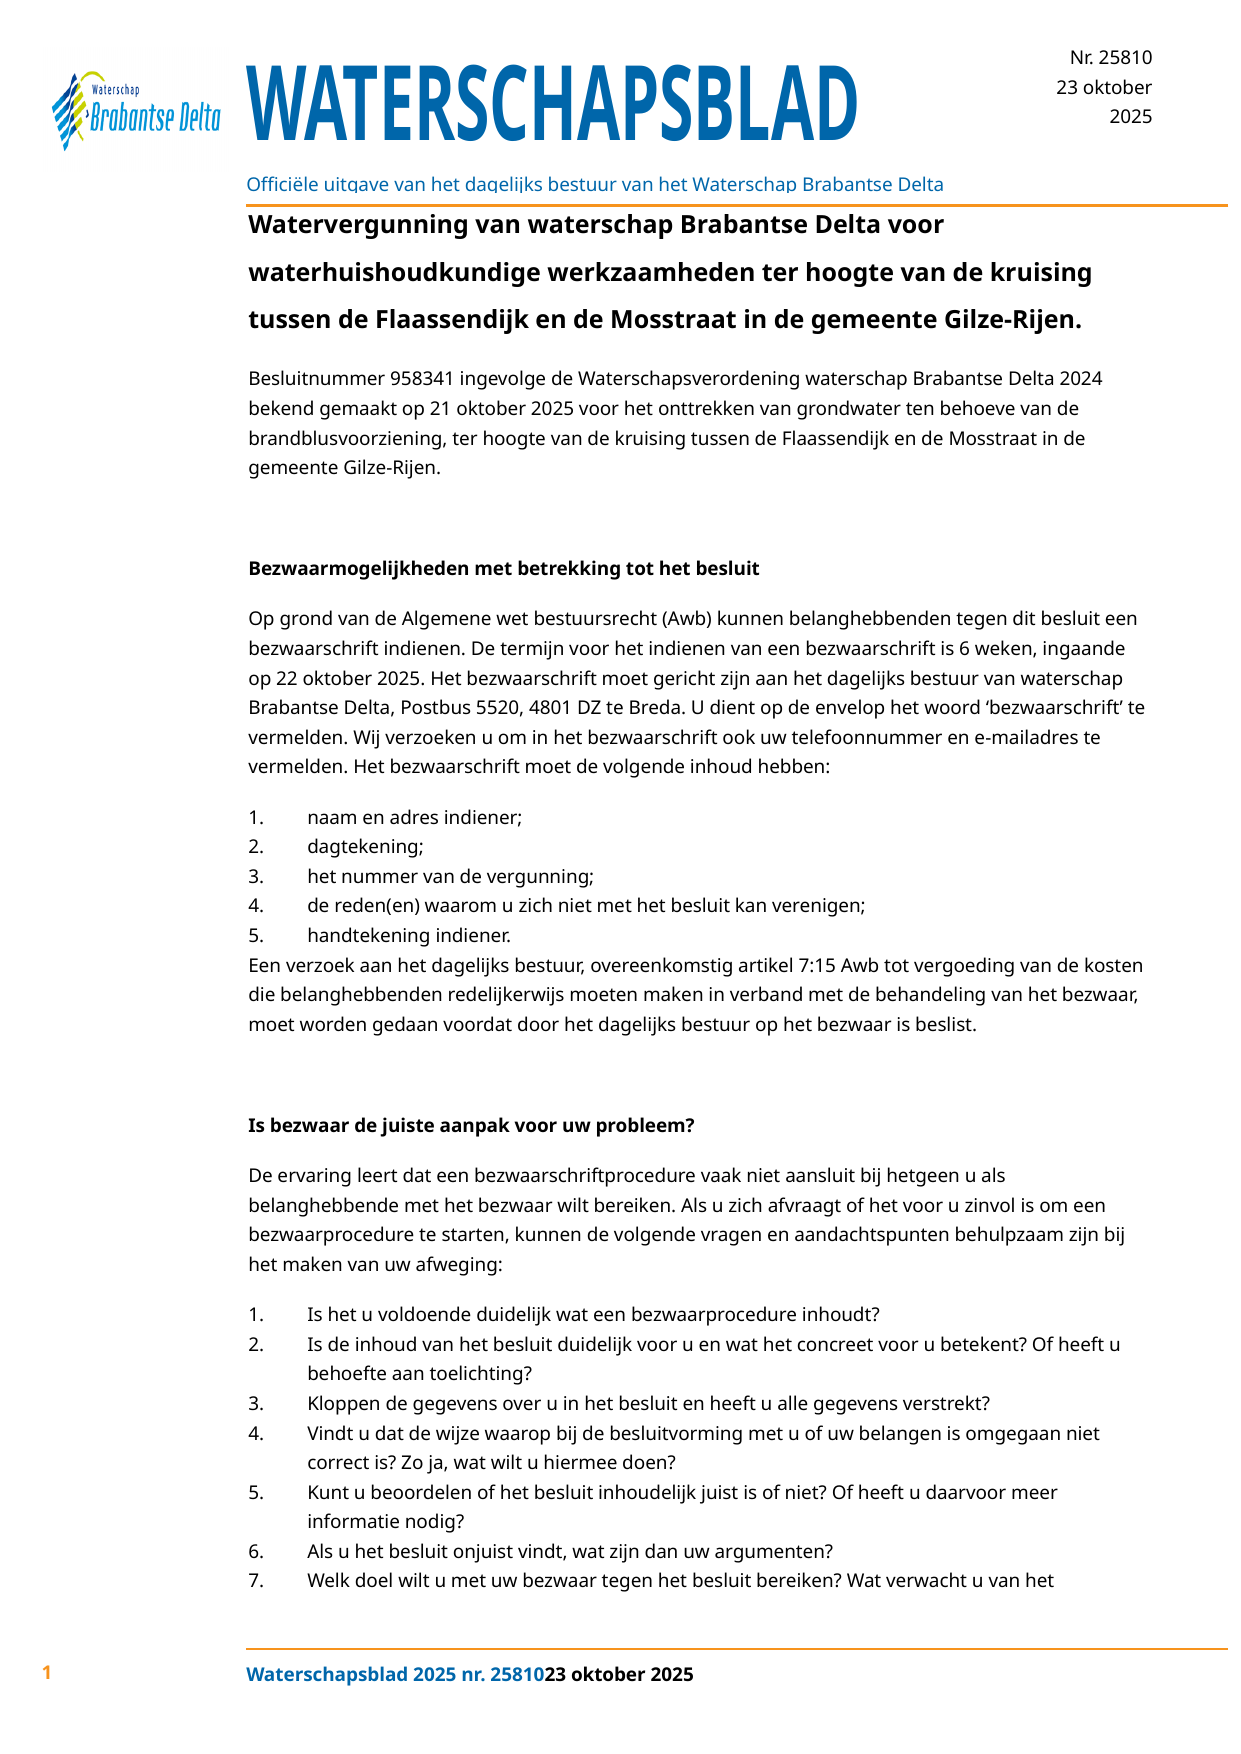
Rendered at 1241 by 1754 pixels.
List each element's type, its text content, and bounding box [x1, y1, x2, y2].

list Is de inhoud van het besluit duidelijk voor u en wat het concreet voor u betekent? Of heeft u behoefte aan toelichting? [248, 1331, 1152, 1386]
list Vindt u dat de wijze waarop bij de besluitvorming met u of uw belangen is omgegaan niet correct is? Zo ja, wat wilt u hiermee doen? [248, 1420, 1152, 1475]
text De ervaring leert dat een bezwaarschriftprocedure vaak niet aansluit bij hetgeen u als belanghebbende met het bezwaar wilt bereiken. Als u zich afvraagt of het voor u zinvol is om een bezwaarprocedure te starten, kunnen de volgende vragen en aandachtspunten behulpzaam zijn bij het maken van uw afweging: [248, 1162, 1152, 1277]
text Is bezwaar de juiste aanpak voor uw probleem? [248, 1112, 1152, 1137]
list Welk doel wilt u met uw bezwaar tegen het besluit bereiken? Wat verwacht u van het [248, 1568, 1152, 1593]
picture [41, 47, 231, 172]
list naam en adres indiener; [248, 804, 1152, 829]
list Kunt u beoordelen of het besluit inhoudelijk juist is of niet? Of heeft u daarvoor meer informatie nodig? [248, 1479, 1152, 1534]
list Kloppen de gegevens over u in het besluit en heeft u alle gegevens verstrekt? [248, 1390, 1152, 1416]
text Een verzoek aan het dagelijks bestuur, overeenkomstig artikel 7:15 Awb tot vergoeding van de kosten die belanghebbenden redelijkerwijs moeten maken in verband met de behandeling van het bezwaar, moet worden gedaan voordat door het dagelijks bestuur op het bezwaar is beslist. [248, 952, 1152, 1037]
text Watervergunning van waterschap Brabantse Delta voor waterhuishoudkundige werkzaamheden ter hoogte van de kruising tussen de Flaassendijk en de Mosstraat in de gemeente Gilze-Rijen. [248, 207, 1152, 336]
list de reden(en) waarom u zich niet met het besluit kan verenigen; [248, 893, 1152, 918]
text Besluitnummer 958341 ingevolge de Waterschapsverordening waterschap Brabantse Delta 2024 bekend gemaakt op 21 oktober 2025 voor het onttrekken van grondwater ten behoeve van de brandblusvoorziening, ter hoogte van de kruising tussen de Flaassendijk en de Mosstraat in de gemeente Gilze-Rijen. [248, 366, 1152, 480]
list Als u het besluit onjuist vindt, wat zijn dan uw argumenten? [248, 1538, 1152, 1564]
text Bezwaarmogelijkheden met betrekking tot het besluit [248, 555, 1152, 581]
list Is het u voldoende duidelijk wat een bezwaarprocedure inhoudt? [248, 1301, 1152, 1327]
list het nummer van de vergunning; [248, 863, 1152, 889]
list dagtekening; [248, 833, 1152, 859]
text Op grond van de Algemene wet bestuursrecht (Awb) kunnen belanghebbenden tegen dit besluit een bezwaarschrift indienen. De termijn voor het indienen van een bezwaarschrift is 6 weken, ingaande op 22 oktober 2025. Het bezwaarschrift moet gericht zijn aan het dagelijks bestuur van waterschap Brabantse Delta, Postbus 5520, 4801 DZ te Breda. U dient op de envelop het woord ‘bezwaarschrift’ te vermelden. Wij verzoeken u om in het bezwaarschrift ook uw telefoonnummer en e‑mailadres te vermelden. Het bezwaarschrift moet de volgende inhoud hebben: [248, 606, 1152, 779]
list handtekening indiener. [248, 922, 1152, 948]
